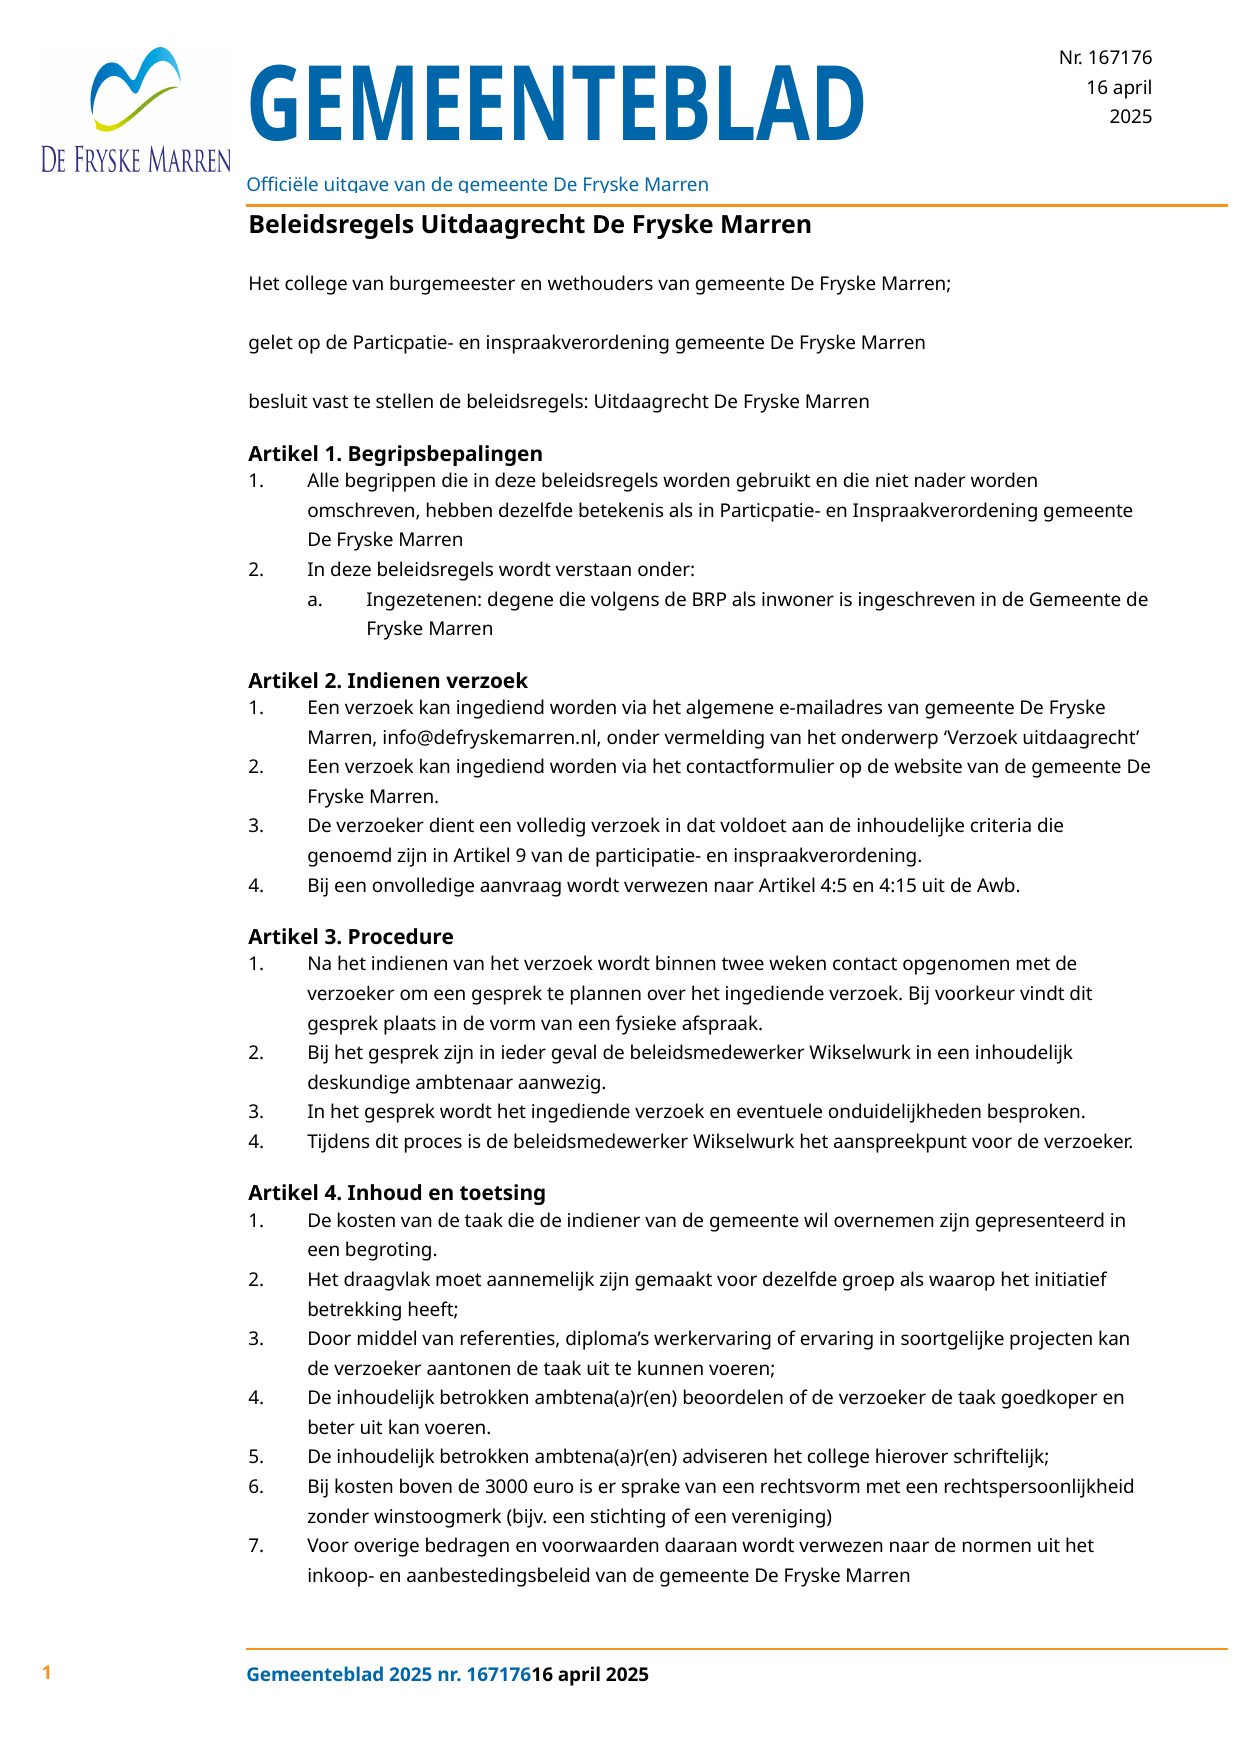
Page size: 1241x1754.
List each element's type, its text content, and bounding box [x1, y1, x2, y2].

list In deze beleidsregels wordt verstaan onder: [248, 556, 1152, 582]
list Bij het gesprek zijn in ieder geval de beleidsmedewerker Wikselwurk in een inhoudelijk deskundige ambtenaar aanwezig. [248, 1039, 1152, 1095]
list Het draagvlak moet aannemelijk zijn gemaakt voor dezelfde groep als waarop het initiatief betrekking heeft; [248, 1266, 1152, 1321]
text Artikel 1. Begripsbepalingen [248, 439, 1152, 467]
list De verzoeker dient een volledig verzoek in dat voldoet aan de inhoudelijke criteria die genoemd zijn in Artikel 9 van de participatie- en inspraakverordening. [248, 813, 1152, 868]
text Het college van burgemeester en wethouders van gemeente De Fryske Marren; [248, 270, 1152, 296]
list Door middel van referenties, diploma’s werkervaring of ervaring in soortgelijke projecten kan de verzoeker aantonen de taak uit te kunnen voeren; [248, 1325, 1152, 1381]
text besluit vast te stellen de beleidsregels: Uitdaagrecht De Fryske Marren [248, 389, 1152, 414]
text Artikel 3. Procedure [248, 922, 1152, 951]
list De inhoudelijk betrokken ambtena(a)r(en) adviseren het college hierover schriftelijk; [248, 1444, 1152, 1469]
list De inhoudelijk betrokken ambtena(a)r(en) beoordelen of de verzoeker de taak goedkoper en beter uit kan voeren. [248, 1384, 1152, 1440]
list Tijdens dit proces is de beleidsmedewerker Wikselwurk het aanspreekpunt voor de verzoeker. [248, 1128, 1152, 1154]
text gelet op de Particpatie- en inspraakverordening gemeente De Fryske Marren [248, 329, 1152, 355]
list Alle begrippen die in deze beleidsregels worden gebruikt en die niet nader worden omschreven, hebben dezelfde betekenis als in Particpatie- en Inspraakverordening gemeente De Fryske Marren [248, 467, 1152, 552]
list De kosten van de taak die de indiener van de gemeente wil overnemen zijn gepresenteerd in een begroting. [248, 1207, 1152, 1262]
text Beleidsregels Uitdaagrecht De Fryske Marren [248, 207, 1152, 241]
list Ingezetenen: degene die volgens de BRP als inwoner is ingeschreven in de Gemeente de Fryske Marren [307, 586, 1152, 641]
list Na het indienen van het verzoek wordt binnen twee weken contact opgenomen met de verzoeker om een gesprek te plannen over het ingediende verzoek. Bij voorkeur vindt dit gesprek plaats in de vorm van een fysieke afspraak. [248, 951, 1152, 1036]
list Een verzoek kan ingediend worden via het algemene e-mailadres van gemeente De Fryske Marren, info@defryskemarren.nl, onder vermelding van het onderwerp ‘Verzoek uitdaagrecht’ [248, 694, 1152, 749]
list Bij kosten boven de 3000 euro is er sprake van een rechtsvorm met een rechtspersoonlijkheid zonder winstoogmerk (bijv. een stichting of een vereniging) [248, 1473, 1152, 1528]
list In het gesprek wordt het ingediende verzoek en eventuele onduidelijkheden besproken. [248, 1098, 1152, 1124]
text Artikel 2. Indienen verzoek [248, 666, 1152, 694]
list Voor overige bedragen en voorwaarden daaraan wordt verwezen naar de normen uit het inkoop- en aanbestedingsbeleid van de gemeente De Fryske Marren [248, 1532, 1152, 1588]
text Artikel 4. Inhoud en toetsing [248, 1178, 1152, 1207]
list Bij een onvolledige aanvraag wordt verwezen naar Artikel 4:5 en 4:15 uit de Awb. [248, 872, 1152, 897]
picture [41, 47, 231, 172]
list Een verzoek kan ingediend worden via het contactformulier op de website van de gemeente De Fryske Marren. [248, 753, 1152, 809]
